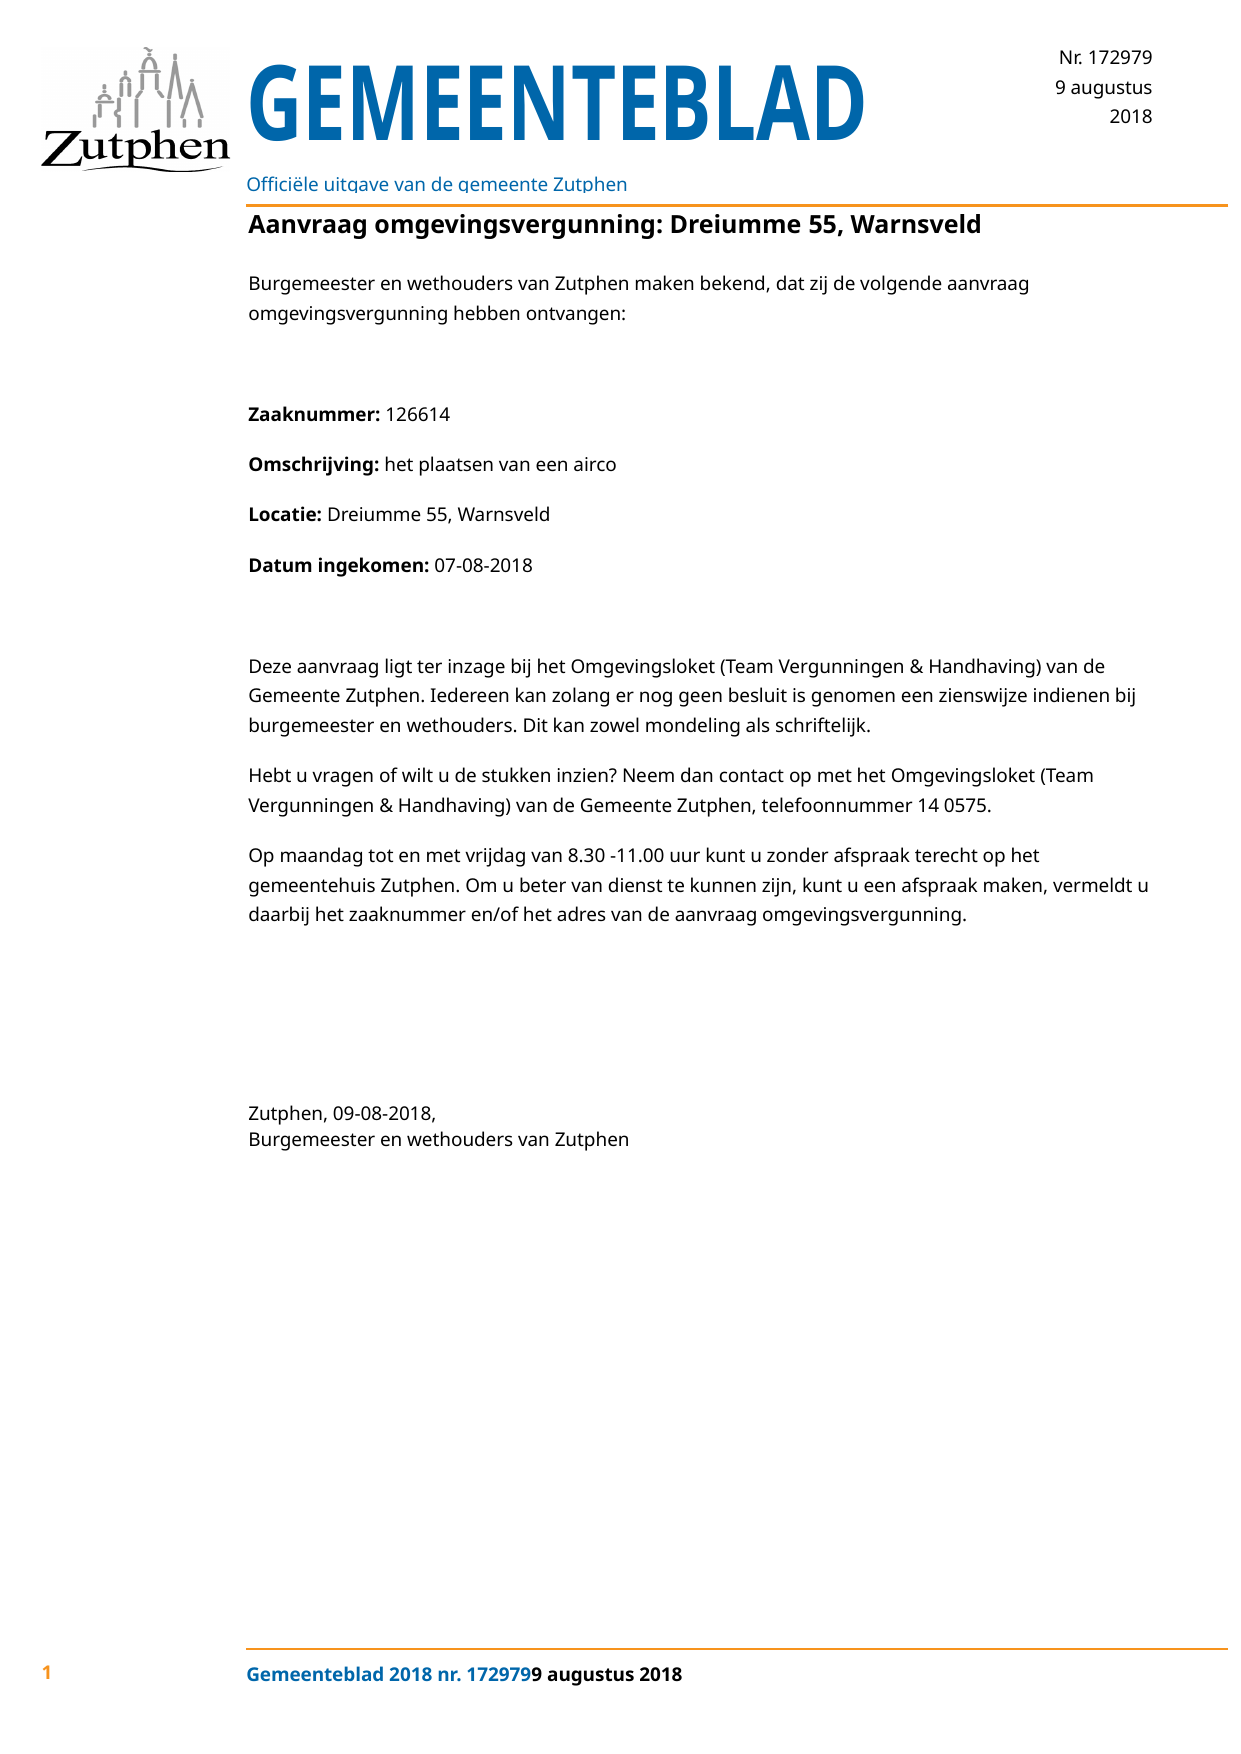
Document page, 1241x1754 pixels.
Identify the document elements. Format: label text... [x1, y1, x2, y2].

text Aanvraag omgevingsvergunning: Dreiumme 55, Warnsveld [248, 207, 1152, 241]
text Datum ingekomen: 07-08-2018 [248, 552, 1152, 578]
text Hebt u vragen of wilt u de stukken inzien? Neem dan contact op met het Omgevingsloket (Team Vergunningen & Handhaving) van de Gemeente Zutphen, telefoonnummer 14 0575. [248, 762, 1152, 818]
text Locatie: Dreiumme 55, Warnsveld [248, 502, 1152, 527]
text Burgemeester en wethouders van Zutphen [248, 1126, 1152, 1152]
text Op maandag tot en met vrijdag van 8.30 -11.00 uur kunt u zonder afspraak terecht op het gemeentehuis Zutphen. Om u beter van dienst te kunnen zijn, kunt u een afspraak maken, vermeldt u daarbij het zaaknummer en/of het adres van de aanvraag omgevingsvergunning. [248, 842, 1152, 927]
text Deze aanvraag ligt ter inzage bij het Omgevingsloket (Team Vergunningen & Handhaving) van de Gemeente Zutphen. Iedereen kan zolang er nog geen besluit is genomen een zienswijze indienen bij burgemeester en wethouders. Dit kan zowel mondeling als schriftelijk. [248, 653, 1152, 738]
text Burgemeester en wethouders van Zutphen maken bekend, dat zij de volgende aanvraag omgevingsvergunning hebben ontvangen: [248, 270, 1152, 326]
text Zaaknummer: 126614 [248, 401, 1152, 426]
text Omschrijving: het plaatsen van een airco [248, 451, 1152, 477]
text Zutphen, 09-08-2018, [248, 1101, 1152, 1126]
picture [41, 47, 231, 172]
